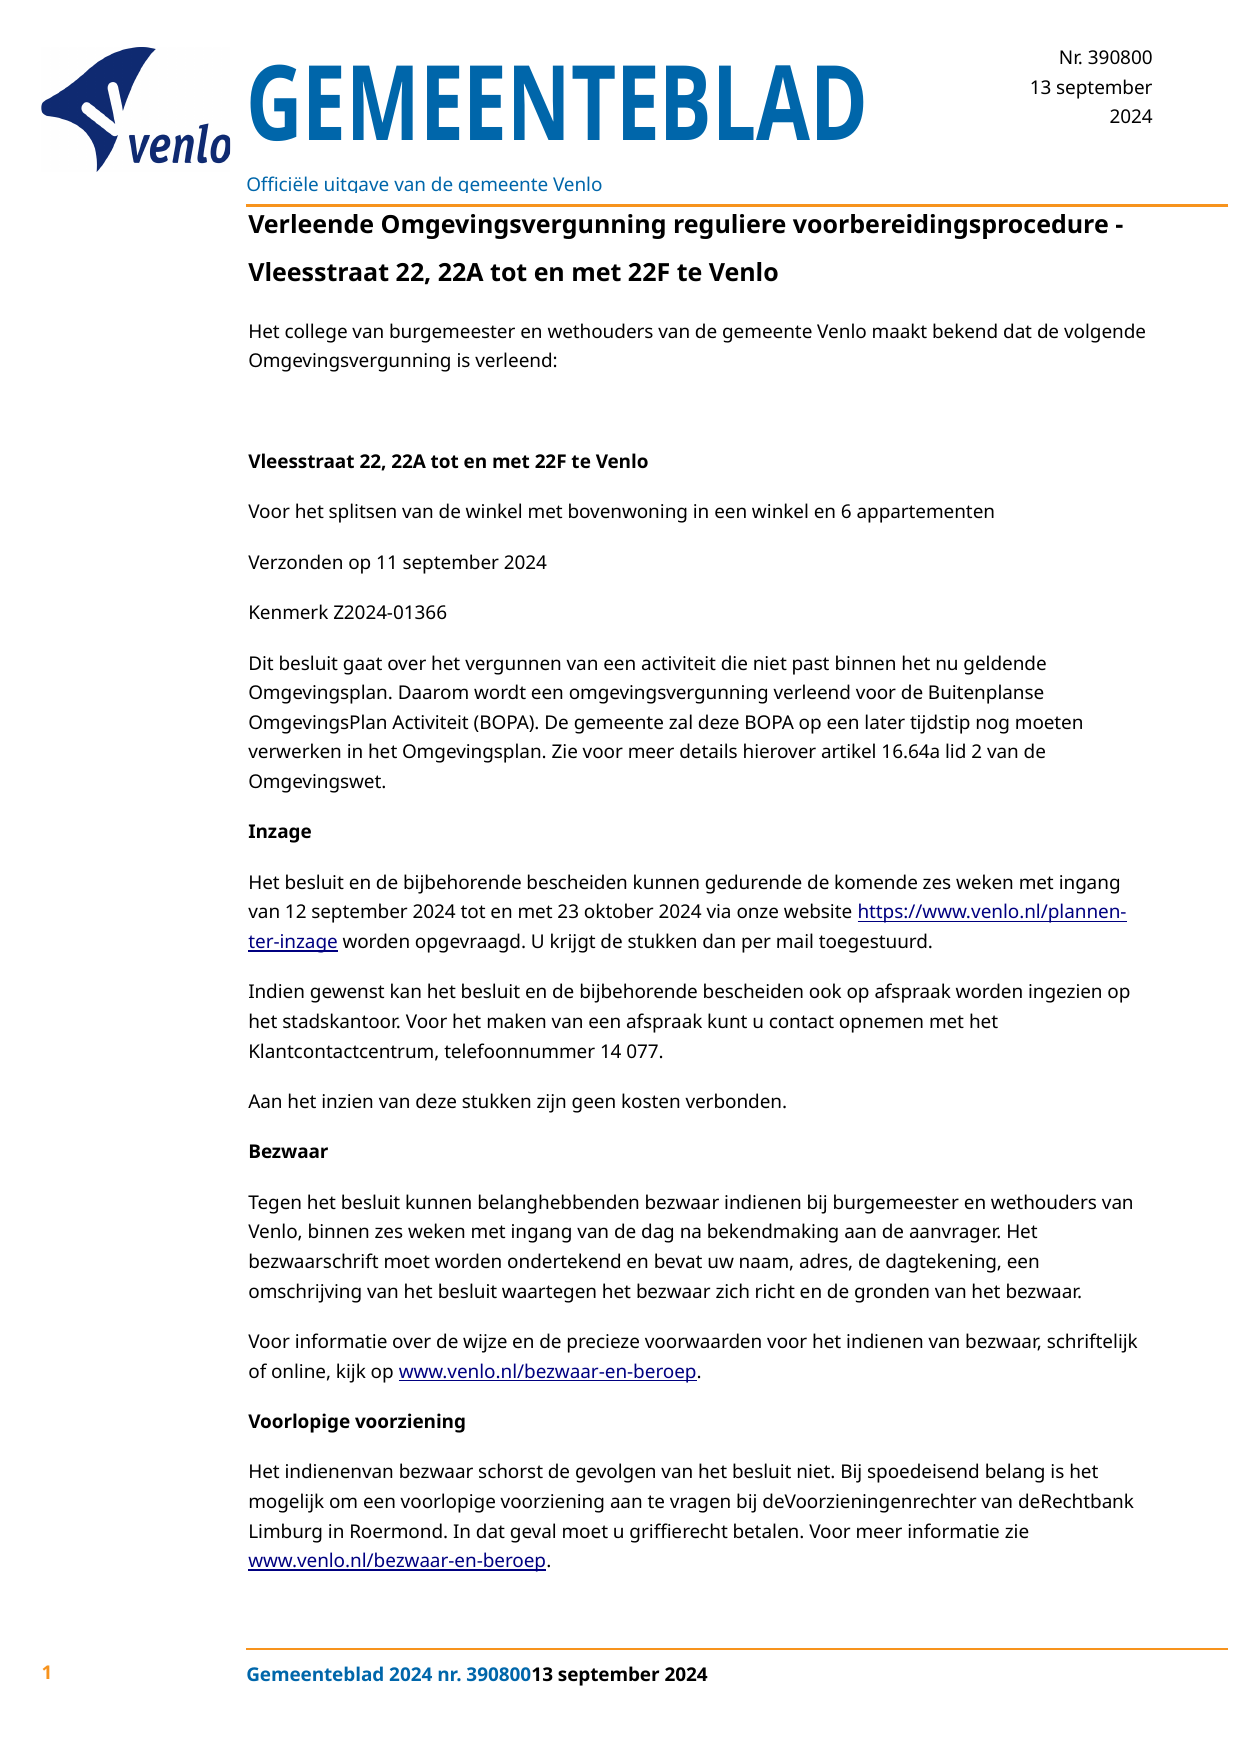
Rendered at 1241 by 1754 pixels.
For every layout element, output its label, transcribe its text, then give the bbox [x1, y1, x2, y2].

picture [41, 47, 231, 172]
text Kenmerk Z2024-01366 [248, 599, 1152, 625]
text Indien gewenst kan het besluit en de bijbehorende bescheiden ook op afspraak worden ingezien op het stadskantoor. Voor het maken van een afspraak kunt u contact opnemen met het Klantcontactcentrum, telefoonnummer 14 077. [248, 979, 1152, 1064]
text Voor het splitsen van de winkel met bovenwoning in een winkel en 6 appartementen [248, 499, 1152, 524]
text Het college van burgemeester en wethouders van de gemeente Venlo maakt bekend dat de volgende Omgevingsvergunning is verleend: [248, 318, 1152, 373]
text Aan het inzien van deze stukken zijn geen kosten verbonden. [248, 1088, 1152, 1114]
text Het besluit en de bijbehorende bescheiden kunnen gedurende de komende zes weken met ingang van 12 september 2024 tot en met 23 oktober 2024 via onze website https://www.venlo.nl/plannen-ter-inzage worden opgevraagd. U krijgt de stukken dan per mail toegestuurd. [248, 869, 1152, 954]
text Verzonden op 11 september 2024 [248, 549, 1152, 575]
text Voorlopige voorziening [248, 1408, 1152, 1434]
text Tegen het besluit kunnen belanghebbenden bezwaar indienen bij burgemeester en wethouders van Venlo, binnen zes weken met ingang van de dag na bekendmaking aan de aanvrager. Het bezwaarschrift moet worden ondertekend en bevat uw naam, adres, de dagtekening, een omschrijving van het besluit waartegen het bezwaar zich richt en de gronden van het bezwaar. [248, 1189, 1152, 1304]
text Voor informatie over de wijze en de precieze voorwaarden voor het indienen van bezwaar, schriftelijk of online, kijk op www.venlo.nl/bezwaar-en-beroep. [248, 1328, 1152, 1384]
text Bezwaar [248, 1139, 1152, 1164]
text Het indienenvan bezwaar schorst de gevolgen van het besluit niet. Bij spoedeisend belang is het mogelijk om een voorlopige voorziening aan te vragen bij deVoorzieningenrechter van deRechtbank Limburg in Roermond. In dat geval moet u griffierecht betalen. Voor meer informatie zie www.venlo.nl/bezwaar-en-beroep. [248, 1459, 1152, 1573]
text Inzage [248, 819, 1152, 844]
text Vleesstraat 22, 22A tot en met 22F te Venlo [248, 448, 1152, 474]
text Dit besluit gaat over het vergunnen van een activiteit die niet past binnen het nu geldende Omgevingsplan. Daarom wordt een omgevingsvergunning verleend voor de Buitenplanse OmgevingsPlan Activiteit (BOPA). De gemeente zal deze BOPA op een later tijdstip nog moeten verwerken in het Omgevingsplan. Zie voor meer details hierover artikel 16.64a lid 2 van de Omgevingswet. [248, 650, 1152, 794]
text Verleende Omgevingsvergunning reguliere voorbereidingsprocedure - Vleesstraat 22, 22A tot en met 22F te Venlo [248, 207, 1152, 288]
